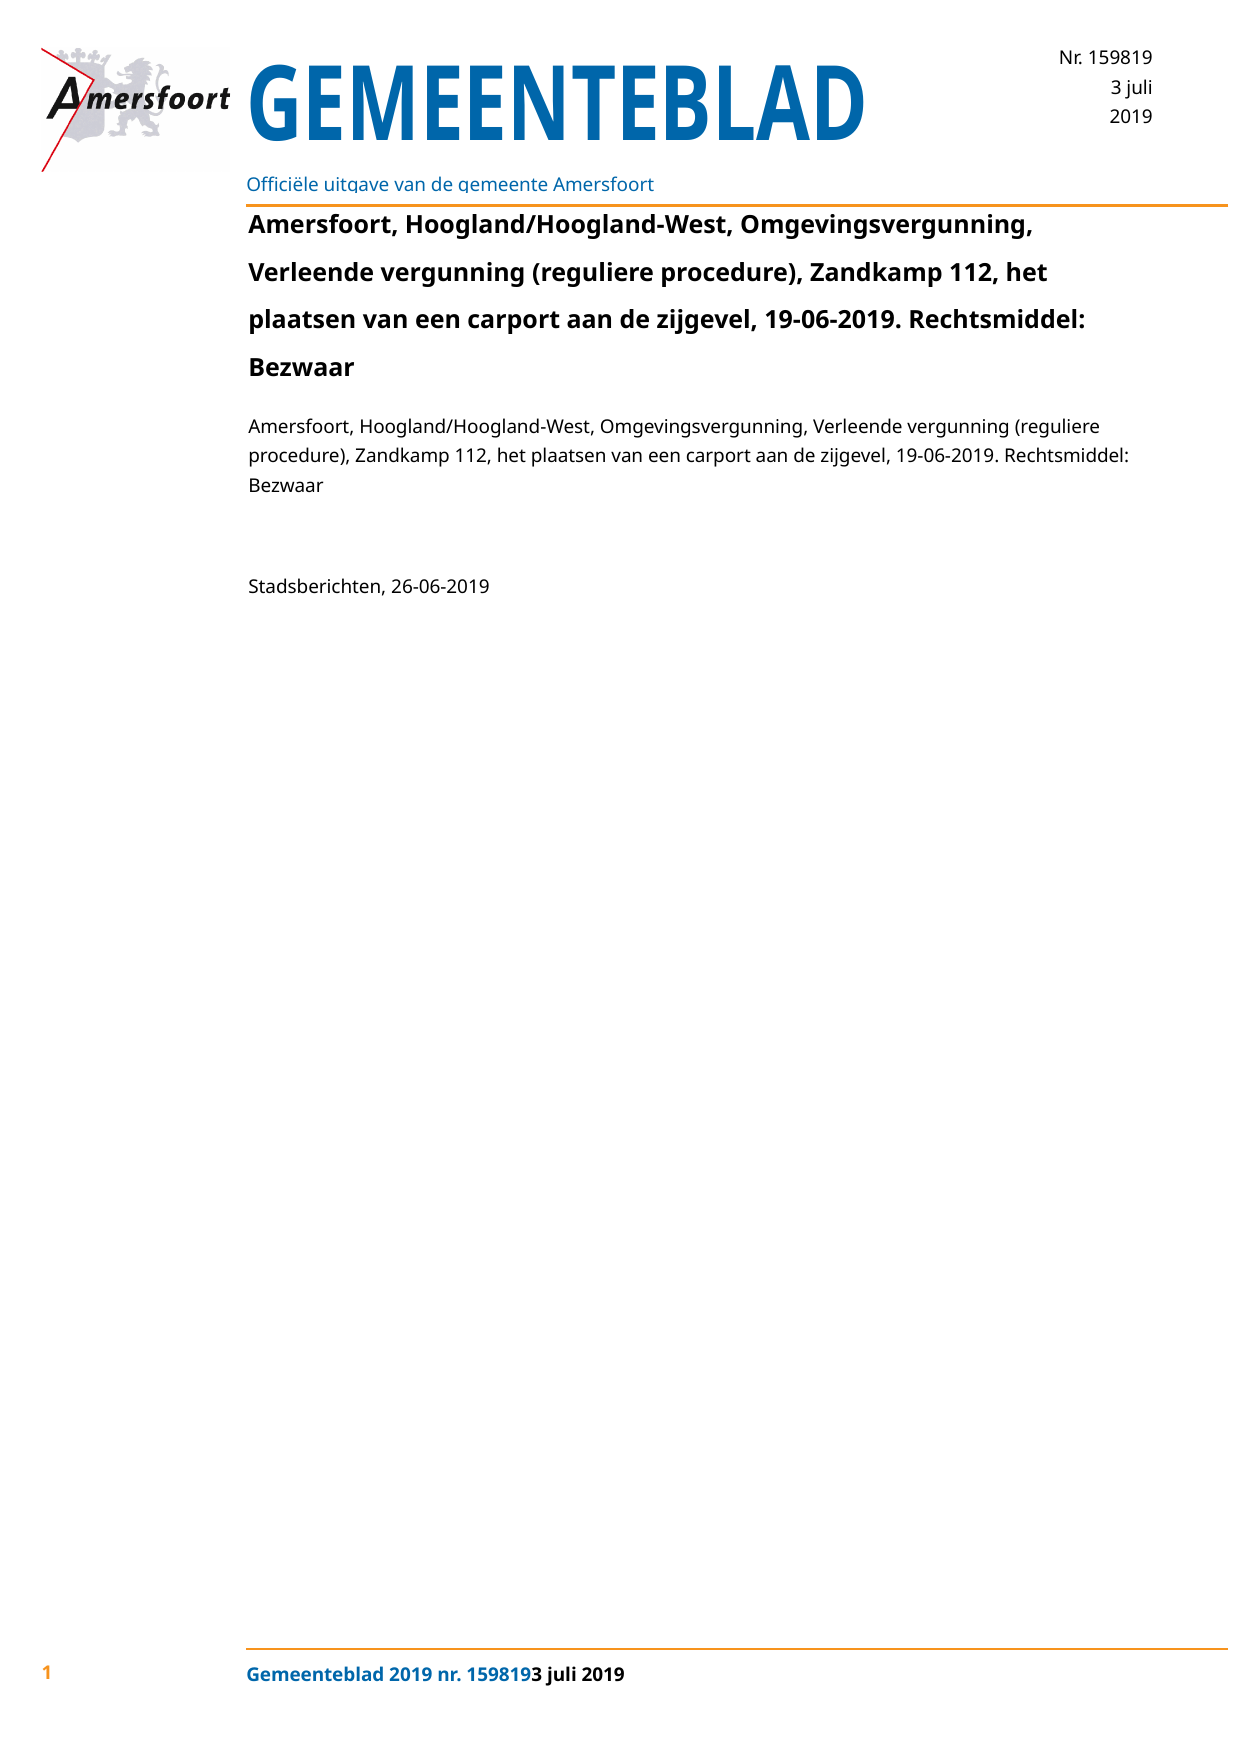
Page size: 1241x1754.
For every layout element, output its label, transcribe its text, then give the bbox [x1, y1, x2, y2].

text Amersfoort, Hoogland/Hoogland-West, Omgevingsvergunning, Verleende vergunning (reguliere procedure), Zandkamp 112, het plaatsen van een carport aan de zijgevel, 19-06-2019. Rechtsmiddel: Bezwaar [248, 413, 1152, 498]
text Stadsberichten, 26-06-2019 [248, 573, 1152, 599]
picture [41, 47, 231, 172]
text Amersfoort, Hoogland/Hoogland-West, Omgevingsvergunning, Verleende vergunning (reguliere procedure), Zandkamp 112, het plaatsen van een carport aan de zijgevel, 19-06-2019. Rechtsmiddel: Bezwaar [248, 207, 1152, 384]
